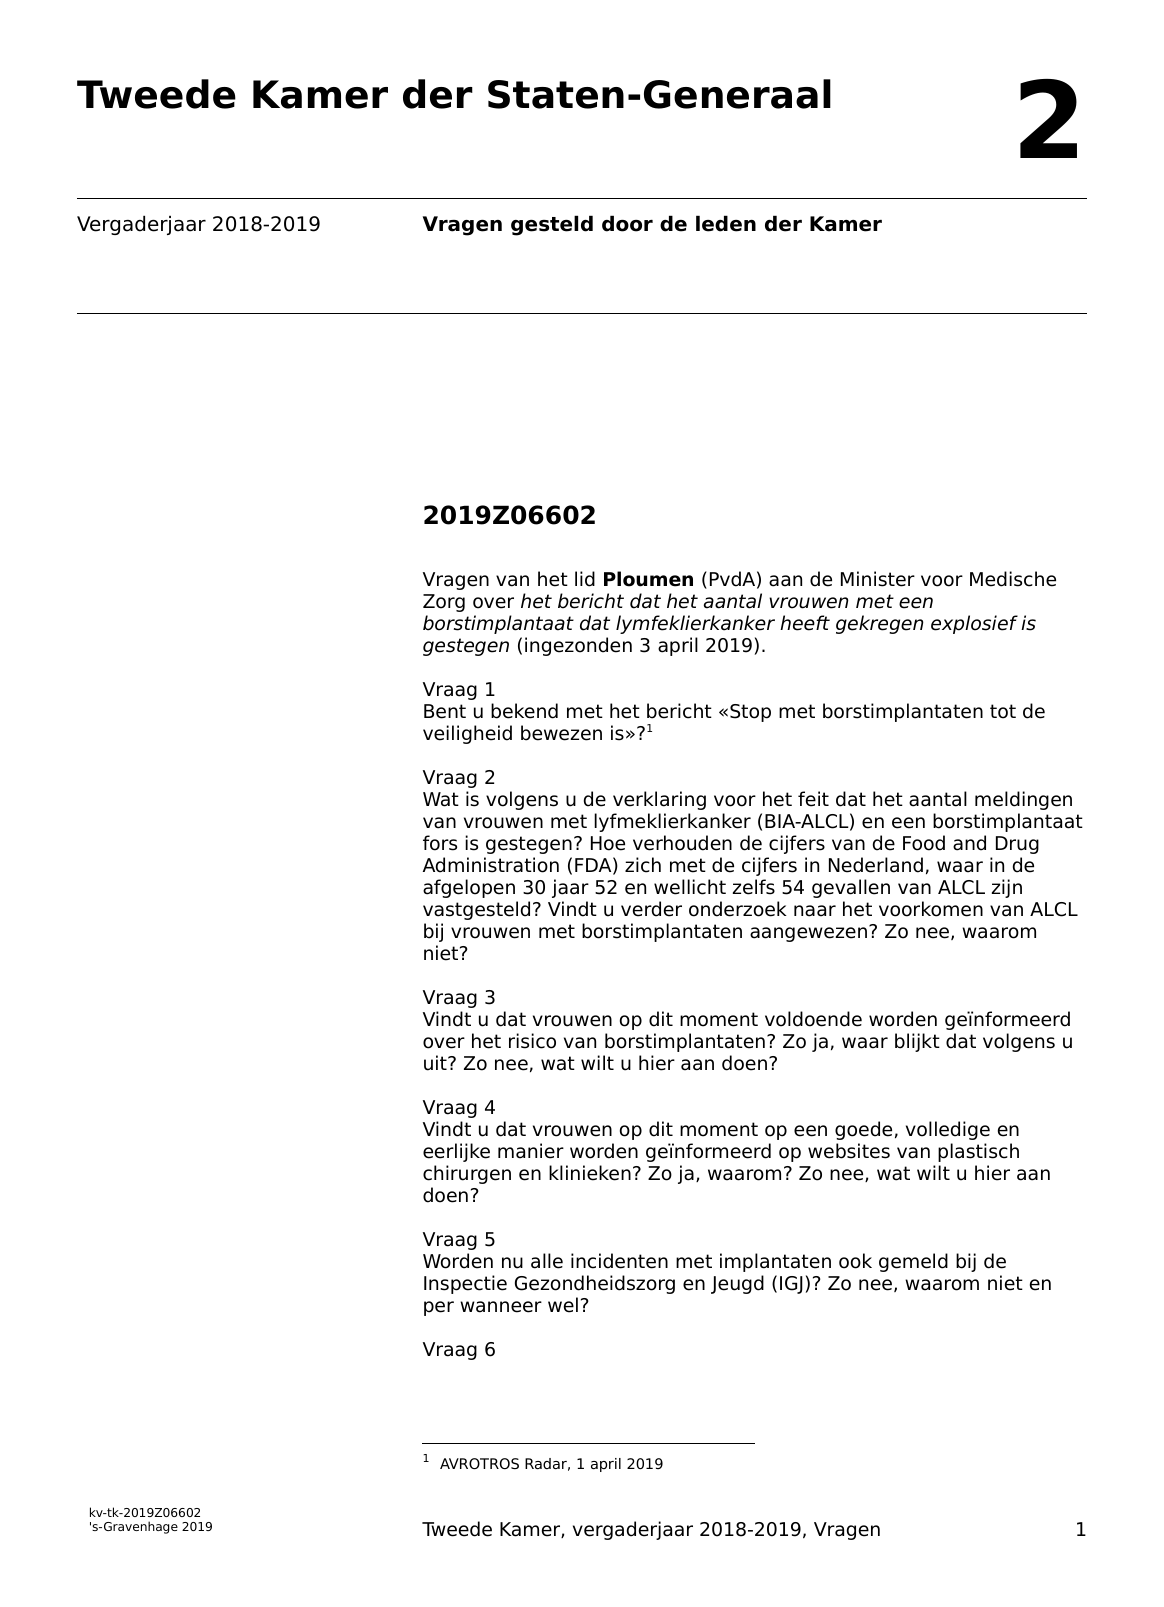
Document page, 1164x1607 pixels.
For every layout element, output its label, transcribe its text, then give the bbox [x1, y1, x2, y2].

text kv-tk-2019Z06602 [88, 1506, 323, 1520]
table_cell Vergaderjaar 2018-2019 [77, 199, 422, 313]
table_cell Vragen gesteld door de leden der Kamer [422, 199, 1087, 313]
text Vraag 4 [422, 1097, 1087, 1119]
text Vindt u dat vrouwen op dit moment voldoende worden geïnformeerd over het risico van borstimplantaten? Zo ja, waar blijkt dat volgens u uit? Zo nee, wat wilt u hier aan doen? [422, 1009, 1087, 1075]
text Vindt u dat vrouwen op dit moment op een goede, volledige en eerlijke manier worden geïnformeerd op websites van plastisch chirurgen en klinieken? Zo ja, waarom? Zo nee, wat wilt u hier aan doen? [422, 1119, 1087, 1207]
text 2019Z06602 [422, 501, 1087, 531]
text Vraag 1 [422, 679, 1087, 701]
table_header 2 [886, 59, 1087, 198]
text Vraag 5 [422, 1229, 1087, 1251]
table_header Tweede Kamer der Staten-Generaal [77, 59, 886, 198]
text 's-Gravenhage 2019 [88, 1520, 323, 1534]
text Bent u bekend met het bericht «Stop met borstimplantaten tot de veiligheid bewezen is»? [422, 701, 1087, 745]
text AVROTROS Radar, 1 april 2019 [422, 1452, 1087, 1474]
text Vraag 2 [422, 767, 1087, 789]
text Vragen van het lid Ploumen (PvdA) aan de Minister voor Medische Zorg over het bericht dat het aantal vrouwen met een borstimplantaat dat lymfeklierkanker heeft gekregen explosief is gestegen (ingezonden 3 april 2019). [422, 569, 1087, 657]
text Vraag 3 [422, 987, 1087, 1009]
text Wat is volgens u de verklaring voor het feit dat het aantal meldingen van vrouwen met lyfmeklierkanker (BIA-ALCL) en een borstimplantaat fors is gestegen? Hoe verhouden de cijfers van de Food and Drug Administration (FDA) zich met de cijfers in Nederland, waar in de afgelopen 30 jaar 52 en wellicht zelfs 54 gevallen van ALCL zijn vastgesteld? Vindt u verder onderzoek naar het voorkomen van ALCL bij vrouwen met borstimplantaten aangewezen? Zo nee, waarom niet? [422, 789, 1087, 965]
text Vraag 6 [422, 1339, 1087, 1361]
text Worden nu alle incidenten met implantaten ook gemeld bij de Inspectie Gezondheidszorg en Jeugd (IGJ)? Zo nee, waarom niet en per wanneer wel? [422, 1251, 1087, 1317]
